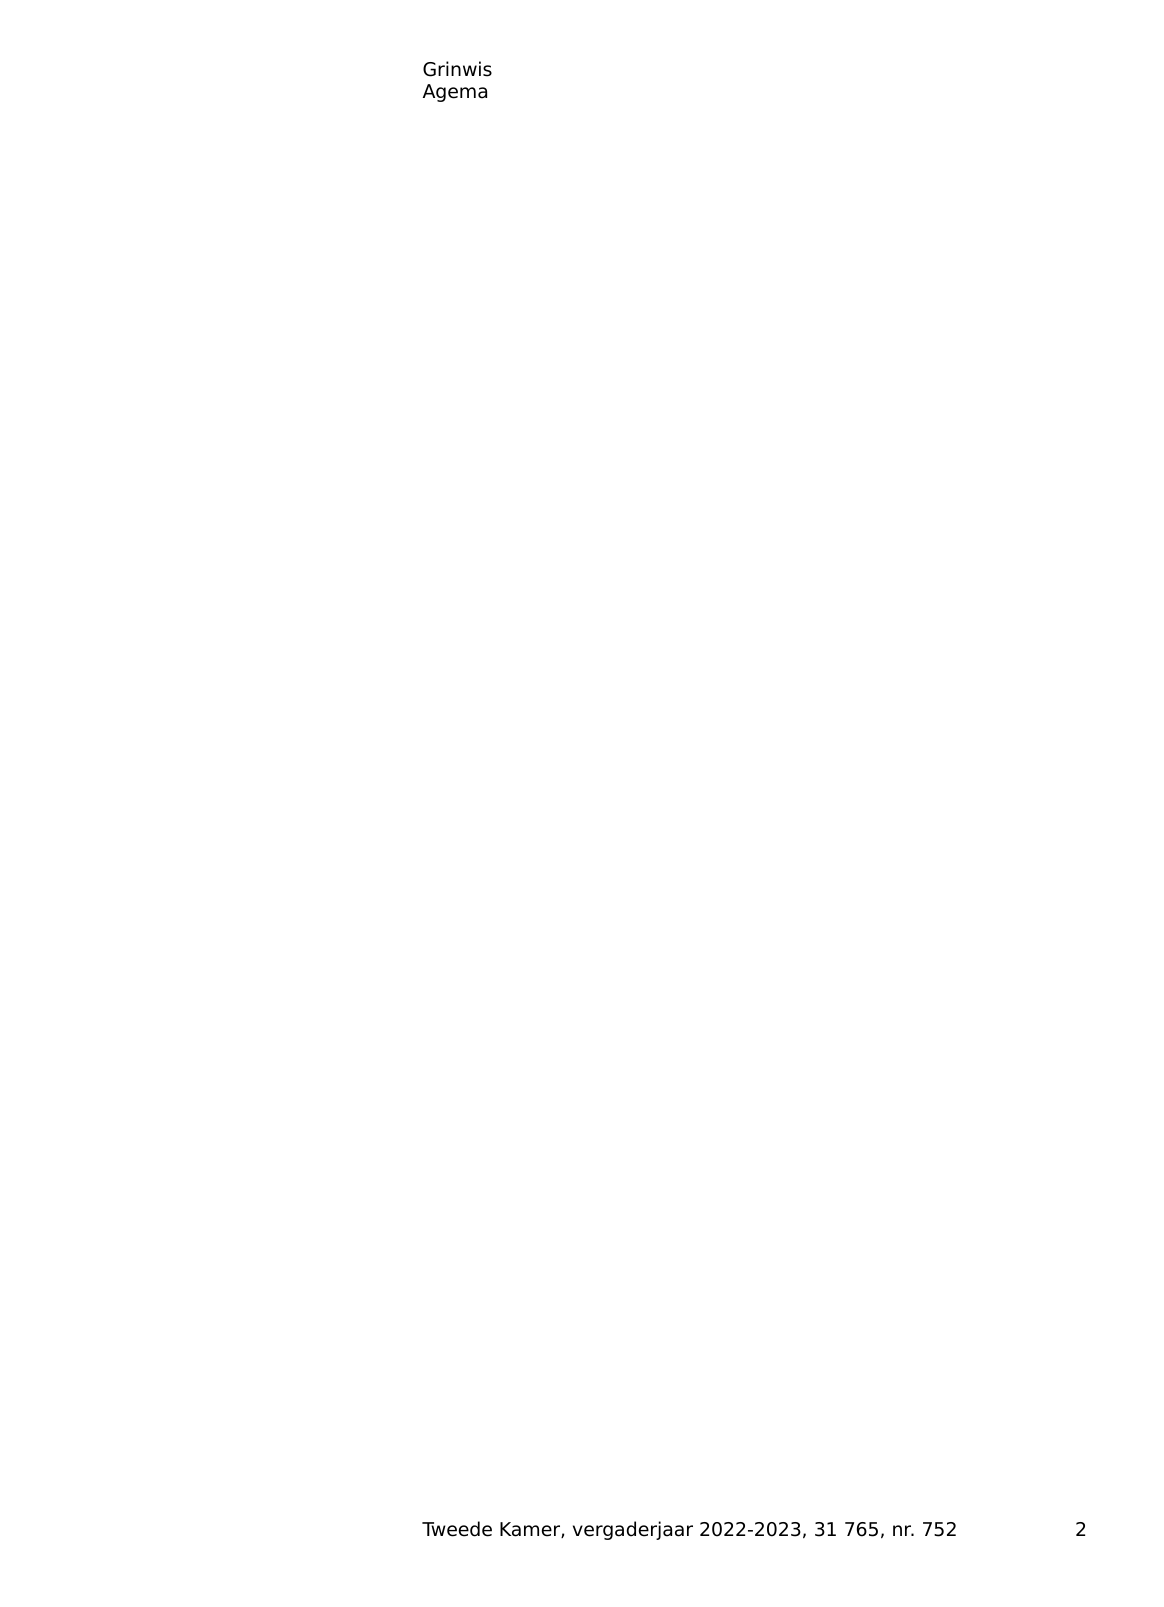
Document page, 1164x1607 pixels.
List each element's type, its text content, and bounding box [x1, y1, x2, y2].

text Agema [422, 81, 1087, 103]
text Grinwis [422, 59, 1087, 81]
